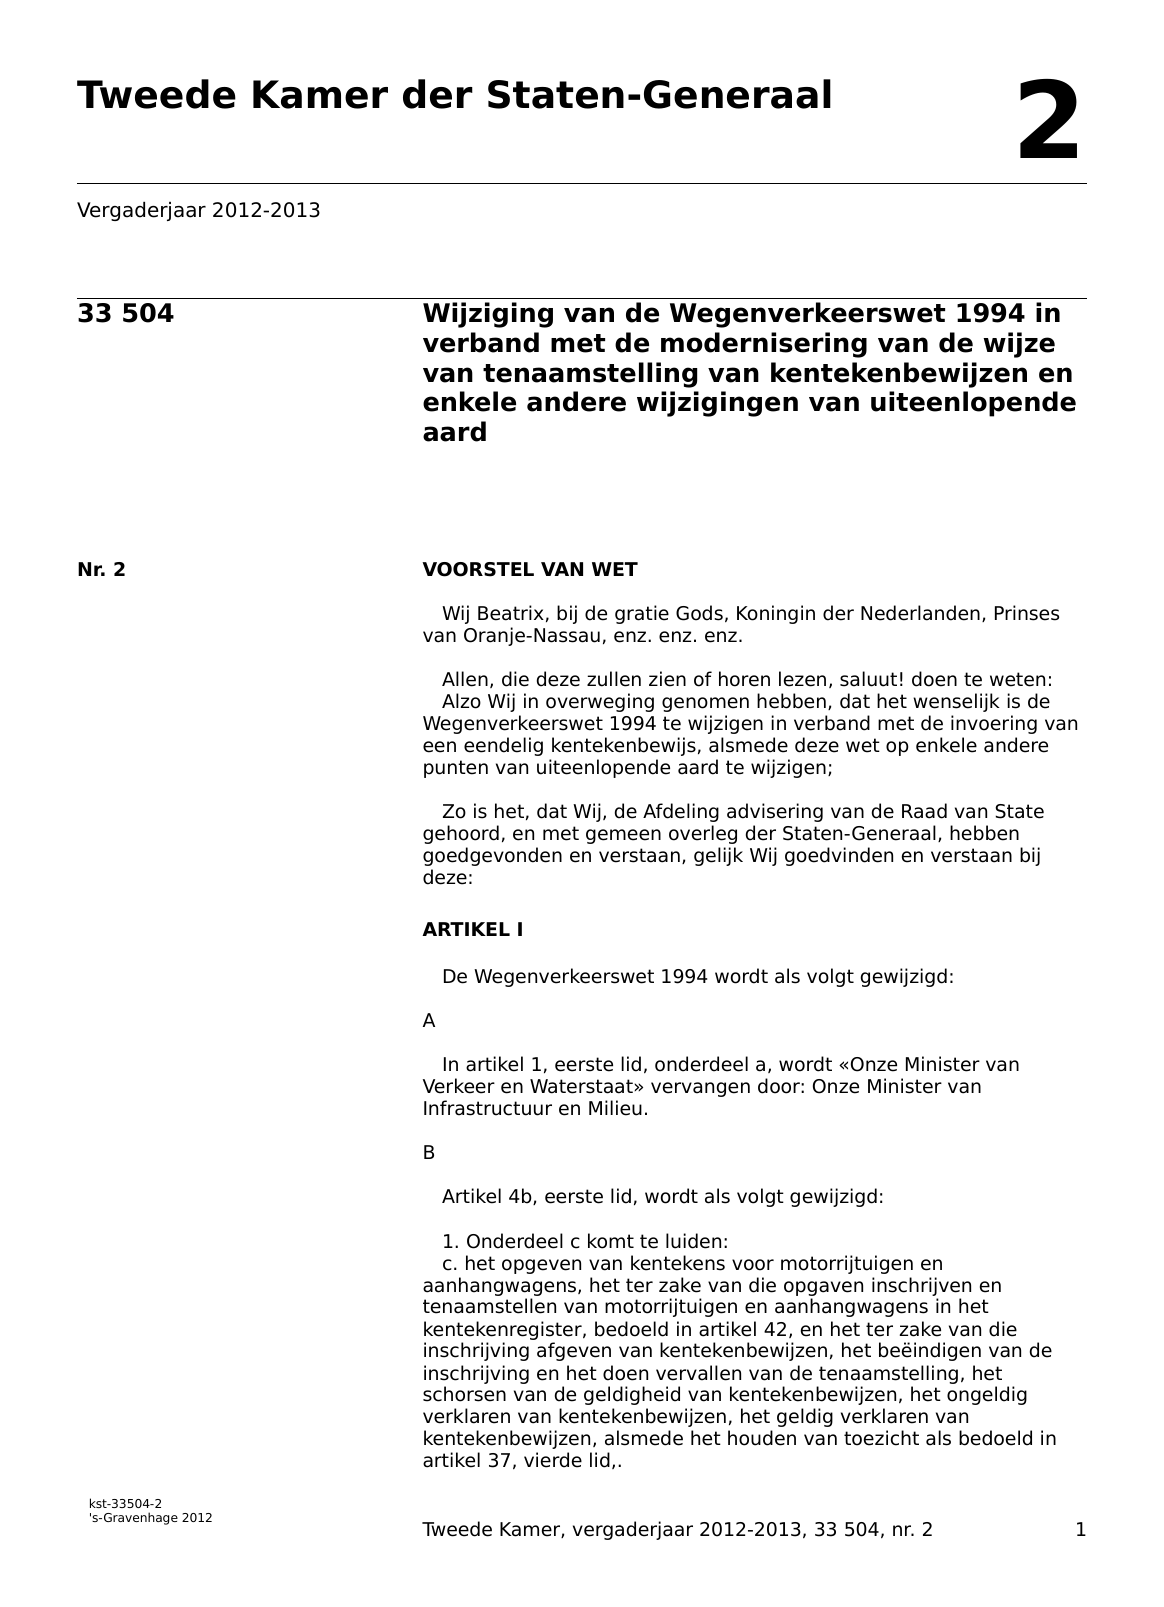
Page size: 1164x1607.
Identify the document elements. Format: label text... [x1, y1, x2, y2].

text kst-33504-2 [88, 1497, 323, 1511]
text Artikel 4b, eerste lid, wordt als volgt gewijzigd: [422, 1186, 1087, 1208]
text In artikel 1, eerste lid, onderdeel a, wordt «Onze Minister van Verkeer en Waterstaat» vervangen door: Onze Minister van Infrastructuur en Milieu. [422, 1054, 1087, 1120]
text Zo is het, dat Wij, de Afdeling advisering van de Raad van State gehoord, en met gemeen overleg der Staten-Generaal, hebben goedgevonden en verstaan, gelijk Wij goedvinden en verstaan bij deze: [422, 801, 1087, 889]
table_header Tweede Kamer der Staten-Generaal [77, 59, 886, 183]
table_cell Vergaderjaar 2012-2013 [77, 184, 1087, 298]
text c. het opgeven van kentekens voor motorrijtuigen en aanhangwagens, het ter zake van die opgaven inschrijven en tenaamstellen van motorrijtuigen en aanhangwagens in het kentekenregister, bedoeld in artikel 42, en het ter zake van die inschrijving afgeven van kentekenbewijzen, het beëindigen van de inschrijving en het doen vervallen van de tenaamstelling, het schorsen van de geldigheid van kentekenbewijzen, het ongeldig verklaren van kentekenbewijzen, het geldig verklaren van kentekenbewijzen, alsmede het houden van toezicht als bedoeld in artikel 37, vierde lid,. [422, 1252, 1087, 1472]
text Alzo Wij in overweging genomen hebben, dat het wenselijk is de Wegenverkeerswet 1994 te wijzigen in verband met de invoering van een eendelig kentekenbewijs, alsmede deze wet op enkele andere punten van uiteenlopende aard te wijzigen; [422, 691, 1087, 779]
text B [422, 1142, 1087, 1164]
text De Wegenverkeerswet 1994 wordt als volgt gewijzigd: [422, 966, 1087, 988]
text A [422, 1010, 1087, 1032]
table_header 2 [886, 59, 1087, 183]
subtitle 33 504 Wijziging van de Wegenverkeerswet 1994 in verband met de modernisering van de wijze van tenaamstelling van kentekenbewijzen en enkele andere wijzigingen van uiteenlopende aard [77, 299, 1087, 447]
text Allen, die deze zullen zien of horen lezen, saluut! doen te weten: [422, 669, 1087, 691]
text 's-Gravenhage 2012 [88, 1511, 323, 1525]
subtitle ARTIKEL I [422, 919, 1087, 941]
text 1. Onderdeel c komt te luiden: [422, 1231, 1087, 1252]
subtitle Nr. 2 VOORSTEL VAN WET [77, 558, 1087, 580]
text Wij Beatrix, bij de gratie Gods, Koningin der Nederlanden, Prinses van Oranje-Nassau, enz. enz. enz. [422, 603, 1087, 647]
